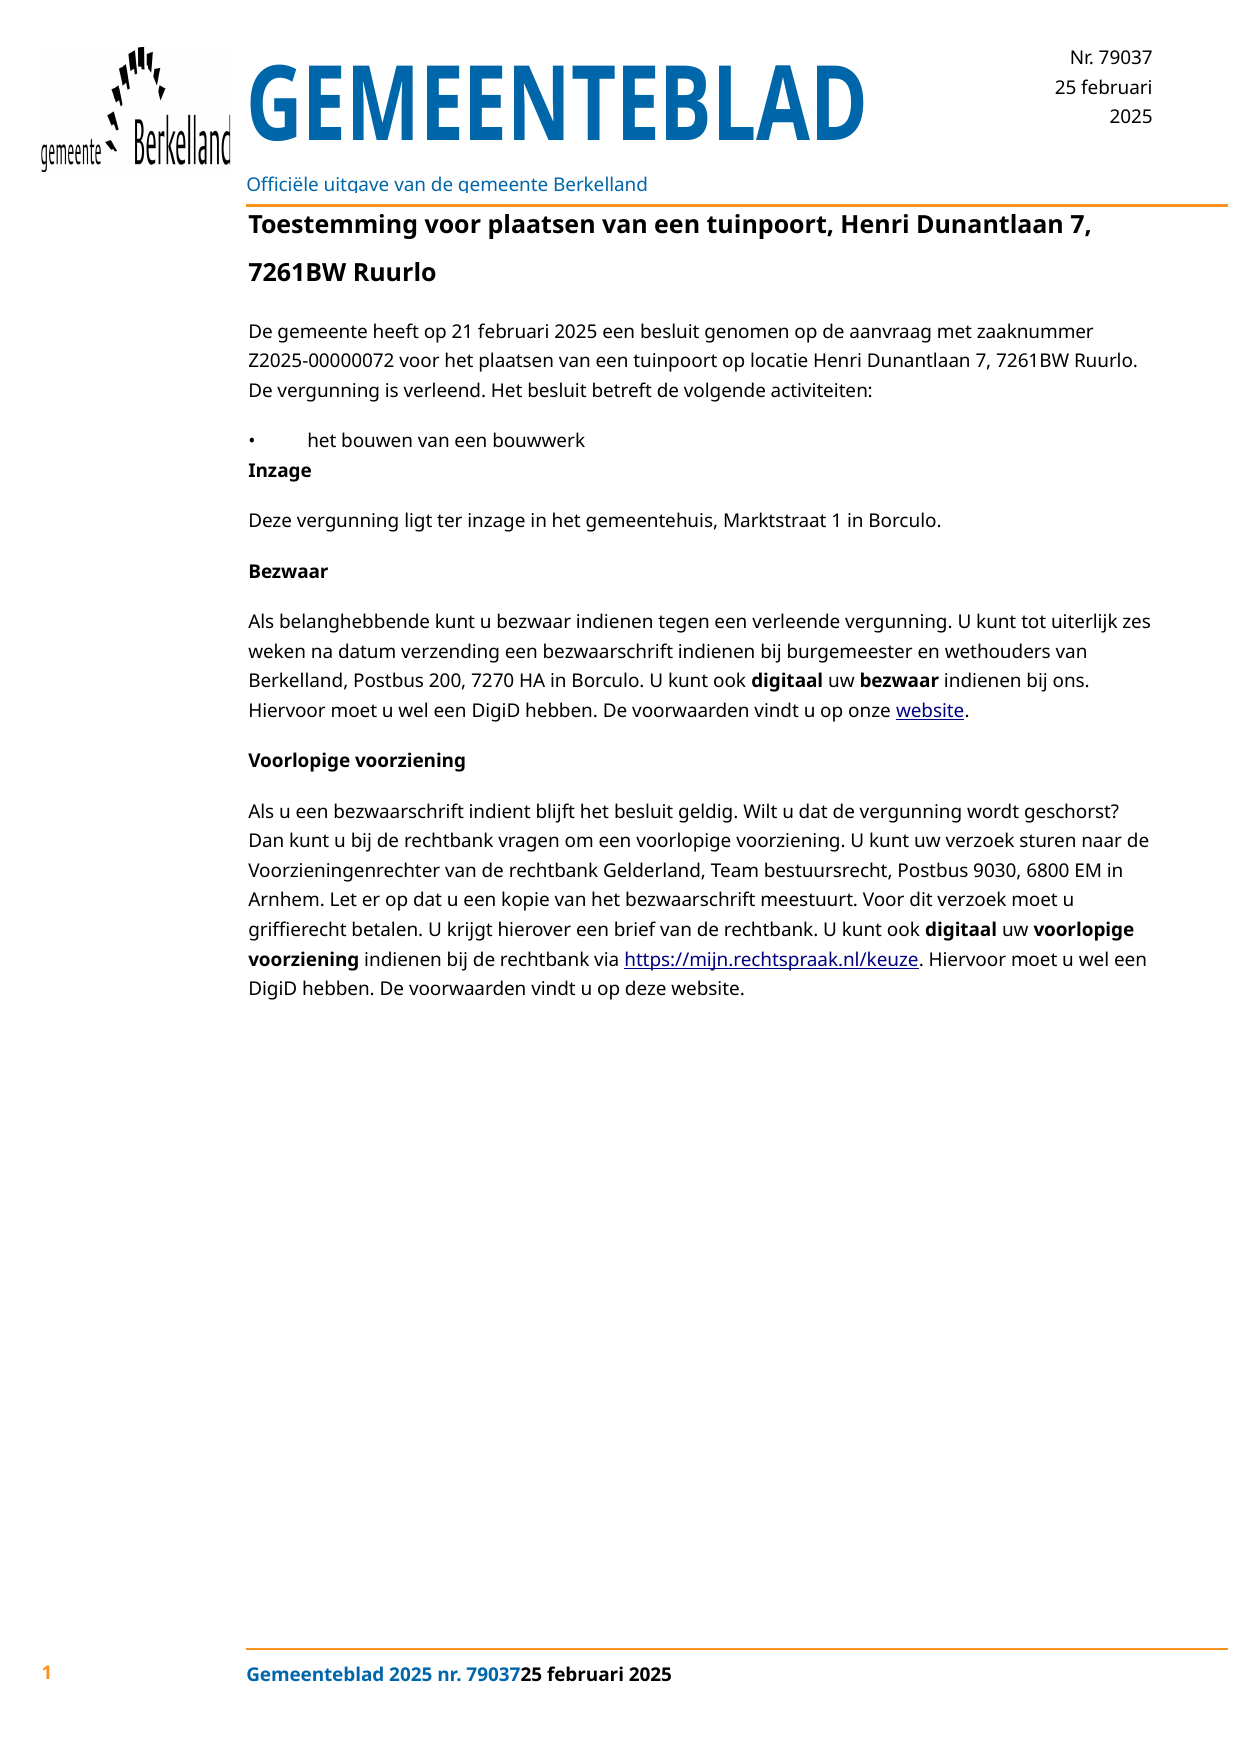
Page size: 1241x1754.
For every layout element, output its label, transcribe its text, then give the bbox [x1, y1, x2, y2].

text Bezwaar [248, 558, 1152, 584]
text Toestemming voor plaatsen van een tuinpoort, Henri Dunantlaan 7, 7261BW Ruurlo [248, 207, 1152, 288]
text Inzage [248, 457, 1152, 483]
text Voorlopige voorziening [248, 747, 1152, 773]
list het bouwen van een bouwwerk [248, 427, 1152, 453]
text De gemeente heeft op 21 februari 2025 een besluit genomen op de aanvraag met zaaknummer Z2025-00000072 voor het plaatsen van een tuinpoort op locatie Henri Dunantlaan 7, 7261BW Ruurlo. De vergunning is verleend. Het besluit betreft de volgende activiteiten: [248, 318, 1152, 403]
text Als u een bezwaarschrift indient blijft het besluit geldig. Wilt u dat de vergunning wordt geschorst? Dan kunt u bij de rechtbank vragen om een voorlopige voorziening. U kunt uw verzoek sturen naar de Voorzieningenrechter van de rechtbank Gelderland, Team bestuursrecht, Postbus 9030, 6800 EM in Arnhem. Let er op dat u een kopie van het bezwaarschrift meestuurt. Voor dit verzoek moet u griffierecht betalen. U krijgt hierover een brief van de rechtbank. U kunt ook digitaal uw voorlopige voorziening indienen bij de rechtbank via https://mijn.rechtspraak.nl/keuze. Hiervoor moet u wel een DigiD hebben. De voorwaarden vindt u op deze website. [248, 798, 1152, 1001]
text Als belanghebbende kunt u bezwaar indienen tegen een verleende vergunning. U kunt tot uiterlijk zes weken na datum verzending een bezwaarschrift indienen bij burgemeester en wethouders van Berkelland, Postbus 200, 7270 HA in Borculo. U kunt ook digitaal uw bezwaar indienen bij ons. Hiervoor moet u wel een DigiD hebben. De voorwaarden vindt u op onze website. [248, 608, 1152, 723]
picture [41, 47, 231, 172]
text Deze vergunning ligt ter inzage in het gemeentehuis, Marktstraat 1 in Borculo. [248, 507, 1152, 533]
